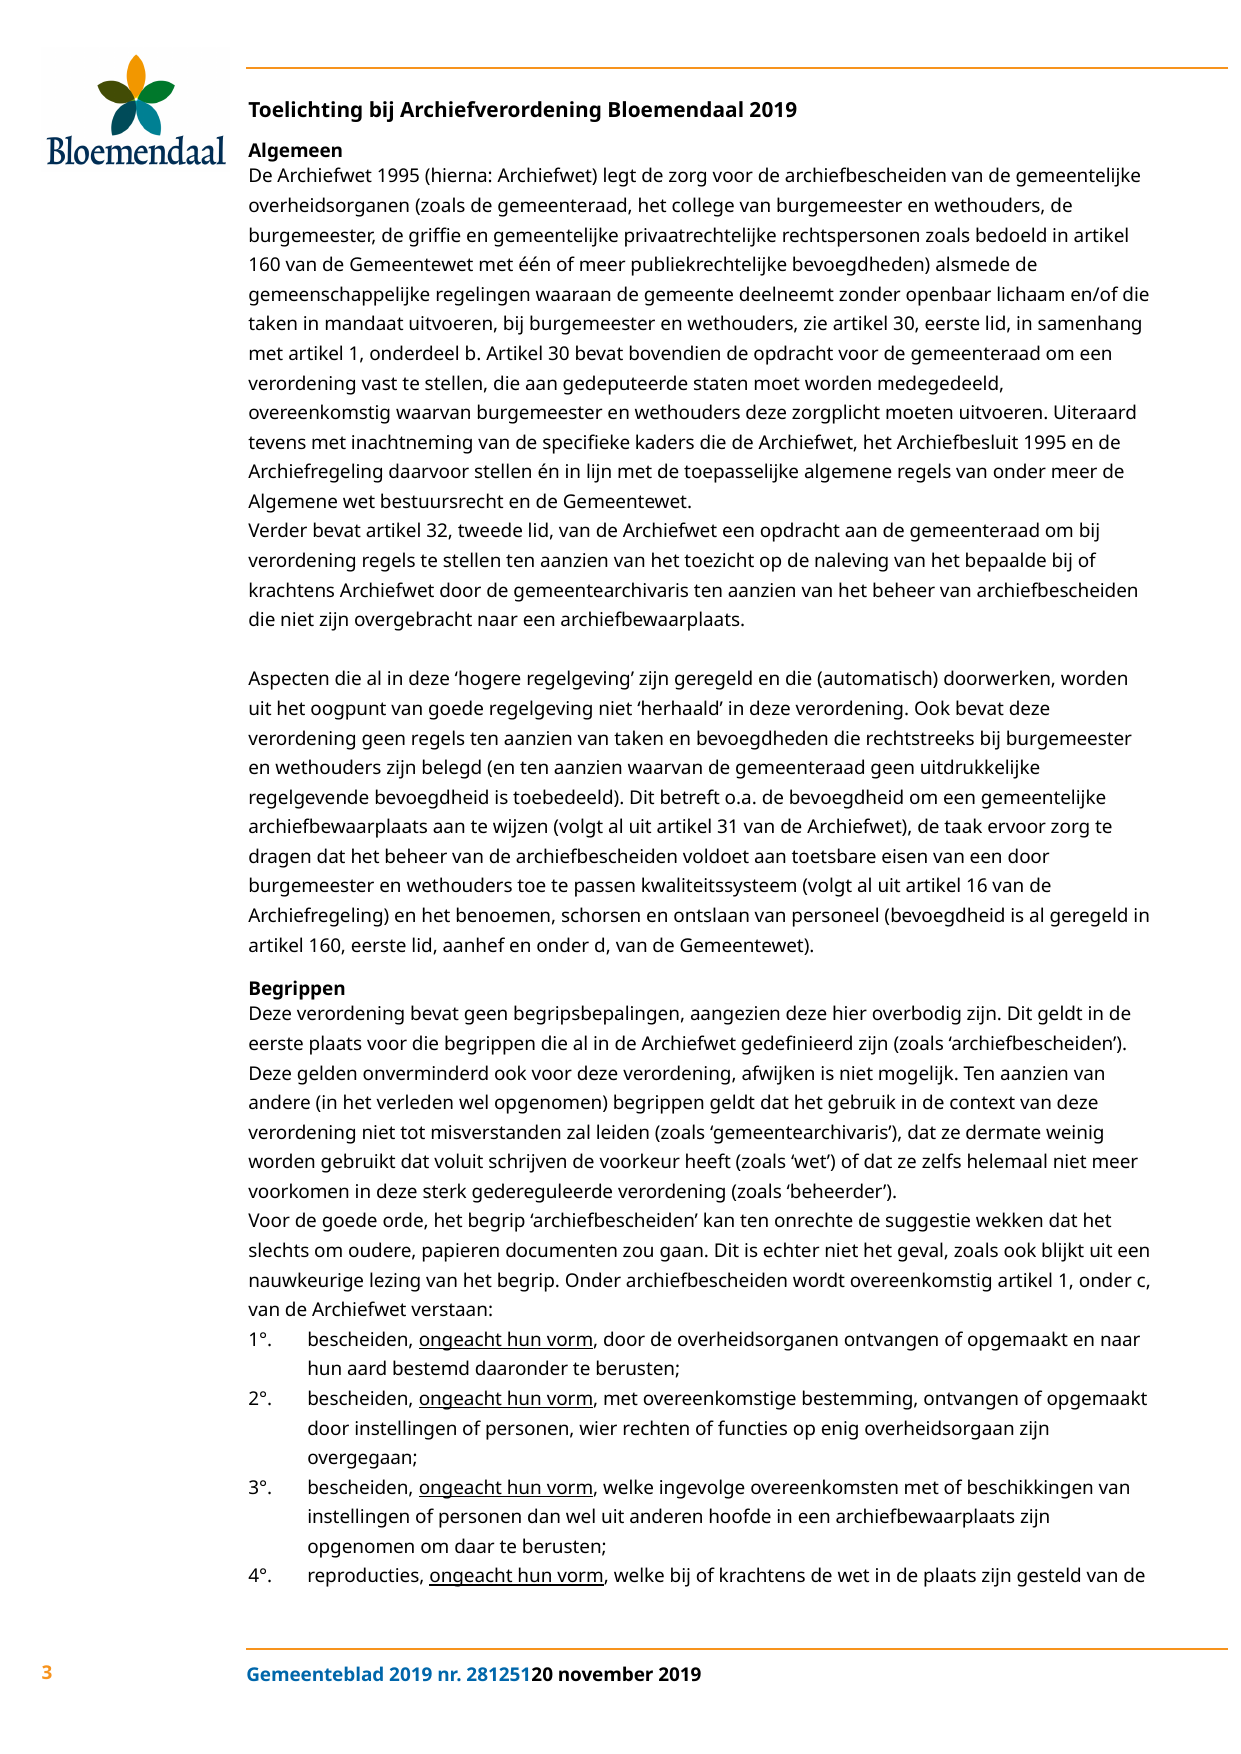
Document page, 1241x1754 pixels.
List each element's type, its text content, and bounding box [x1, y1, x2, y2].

text Voor de goede orde, het begrip ‘archiefbescheiden’ kan ten onrechte de suggestie wekken dat het slechts om oudere, papieren documenten zou gaan. Dit is echter niet het geval, zoals ook blijkt uit een nauwkeurige lezing van het begrip. Onder archiefbescheiden wordt overeenkomstig artikel 1, onder c, van de Archiefwet verstaan: [248, 1208, 1152, 1322]
list reproducties, ongeacht hun vorm, welke bij of krachtens de wet in de plaats zijn gesteld van de [248, 1563, 1152, 1588]
text Aspecten die al in deze ‘hogere regelgeving’ zijn geregeld en die (automatisch) doorwerken, worden uit het oogpunt van goede regelgeving niet ‘herhaald’ in deze verordening. Ook bevat deze verordening geen regels ten aanzien van taken en bevoegdheden die rechtstreeks bij burgemeester en wethouders zijn belegd (en ten aanzien waarvan de gemeenteraad geen uitdrukkelijke regelgevende bevoegdheid is toebedeeld). Dit betreft o.a. de bevoegdheid om een gemeentelijke archiefbewaarplaats aan te wijzen (volgt al uit artikel 31 van de Archiefwet), de taak ervoor zorg te dragen dat het beheer van de archiefbescheiden voldoet aan toetsbare eisen van een door burgemeester en wethouders toe te passen kwaliteitssysteem (volgt al uit artikel 16 van de Archiefregeling) en het benoemen, schorsen en ontslaan van personeel (bevoegdheid is al geregeld in artikel 160, eerste lid, aanhef en onder d, van de Gemeentewet). [248, 666, 1152, 957]
text Verder bevat artikel 32, tweede lid, van de Archiefwet een opdracht aan de gemeenteraad om bij verordening regels te stellen ten aanzien van het toezicht op de naleving van het bepaalde bij of krachtens Archiefwet door de gemeentearchivaris ten aanzien van het beheer van archiefbescheiden die niet zijn overgebracht naar een archiefbewaarplaats. [248, 518, 1152, 632]
text Deze verordening bevat geen begripsbepalingen, aangezien deze hier overbodig zijn. Dit geldt in de eerste plaats voor die begrippen die al in de Archiefwet gedefinieerd zijn (zoals ‘archiefbescheiden’). Deze gelden onverminderd ook voor deze verordening, afwijken is niet mogelijk. Ten aanzien van andere (in het verleden wel opgenomen) begrippen geldt dat het gebruik in de context van deze verordening niet tot misverstanden zal leiden (zoals ‘gemeentearchivaris’), dat ze dermate weinig worden gebruikt dat voluit schrijven de voorkeur heeft (zoals ‘wet’) of dat ze zelfs helemaal niet meer voorkomen in deze sterk gedereguleerde verordening (zoals ‘beheerder’). [248, 1001, 1152, 1204]
text De Archiefwet 1995 (hierna: Archiefwet) legt de zorg voor de archiefbescheiden van de gemeentelijke overheidsorganen (zoals de gemeenteraad, het college van burgemeester en wethouders, de burgemeester, de griffie en gemeentelijke privaatrechtelijke rechtspersonen zoals bedoeld in artikel 160 van de Gemeentewet met één of meer publiekrechtelijke bevoegdheden) alsmede de gemeenschappelijke regelingen waaraan de gemeente deelneemt zonder openbaar lichaam en/of die taken in mandaat uitvoeren, bij burgemeester en wethouders, zie artikel 30, eerste lid, in samenhang met artikel 1, onderdeel b. Artikel 30 bevat bovendien de opdracht voor de gemeenteraad om een verordening vast te stellen, die aan gedeputeerde staten moet worden medegedeeld, overeenkomstig waarvan burgemeester en wethouders deze zorgplicht moeten uitvoeren. Uiteraard tevens met inachtneming van de specifieke kaders die de Archiefwet, het Archiefbesluit 1995 en de Archiefregeling daarvoor stellen én in lijn met de toepasselijke algemene regels van onder meer de Algemene wet bestuursrecht en de Gemeentewet. [248, 163, 1152, 514]
text Begrippen [248, 975, 1152, 1001]
text Algemeen [248, 137, 1152, 163]
list bescheiden, ongeacht hun vorm, met overeenkomstige bestemming, ontvangen of opgemaakt door instellingen of personen, wier rechten of functies op enig overheidsorgaan zijn overgegaan; [248, 1385, 1152, 1470]
picture [41, 47, 231, 172]
list bescheiden, ongeacht hun vorm, welke ingevolge overeenkomsten met of beschikkingen van instellingen of personen dan wel uit anderen hoofde in een archiefbewaarplaats zijn opgenomen om daar te berusten; [248, 1474, 1152, 1559]
text Toelichting bij Archiefverordening Bloemendaal 2019 [248, 95, 1152, 123]
list bescheiden, ongeacht hun vorm, door de overheidsorganen ontvangen of opgemaakt en naar hun aard bestemd daaronder te berusten; [248, 1326, 1152, 1381]
